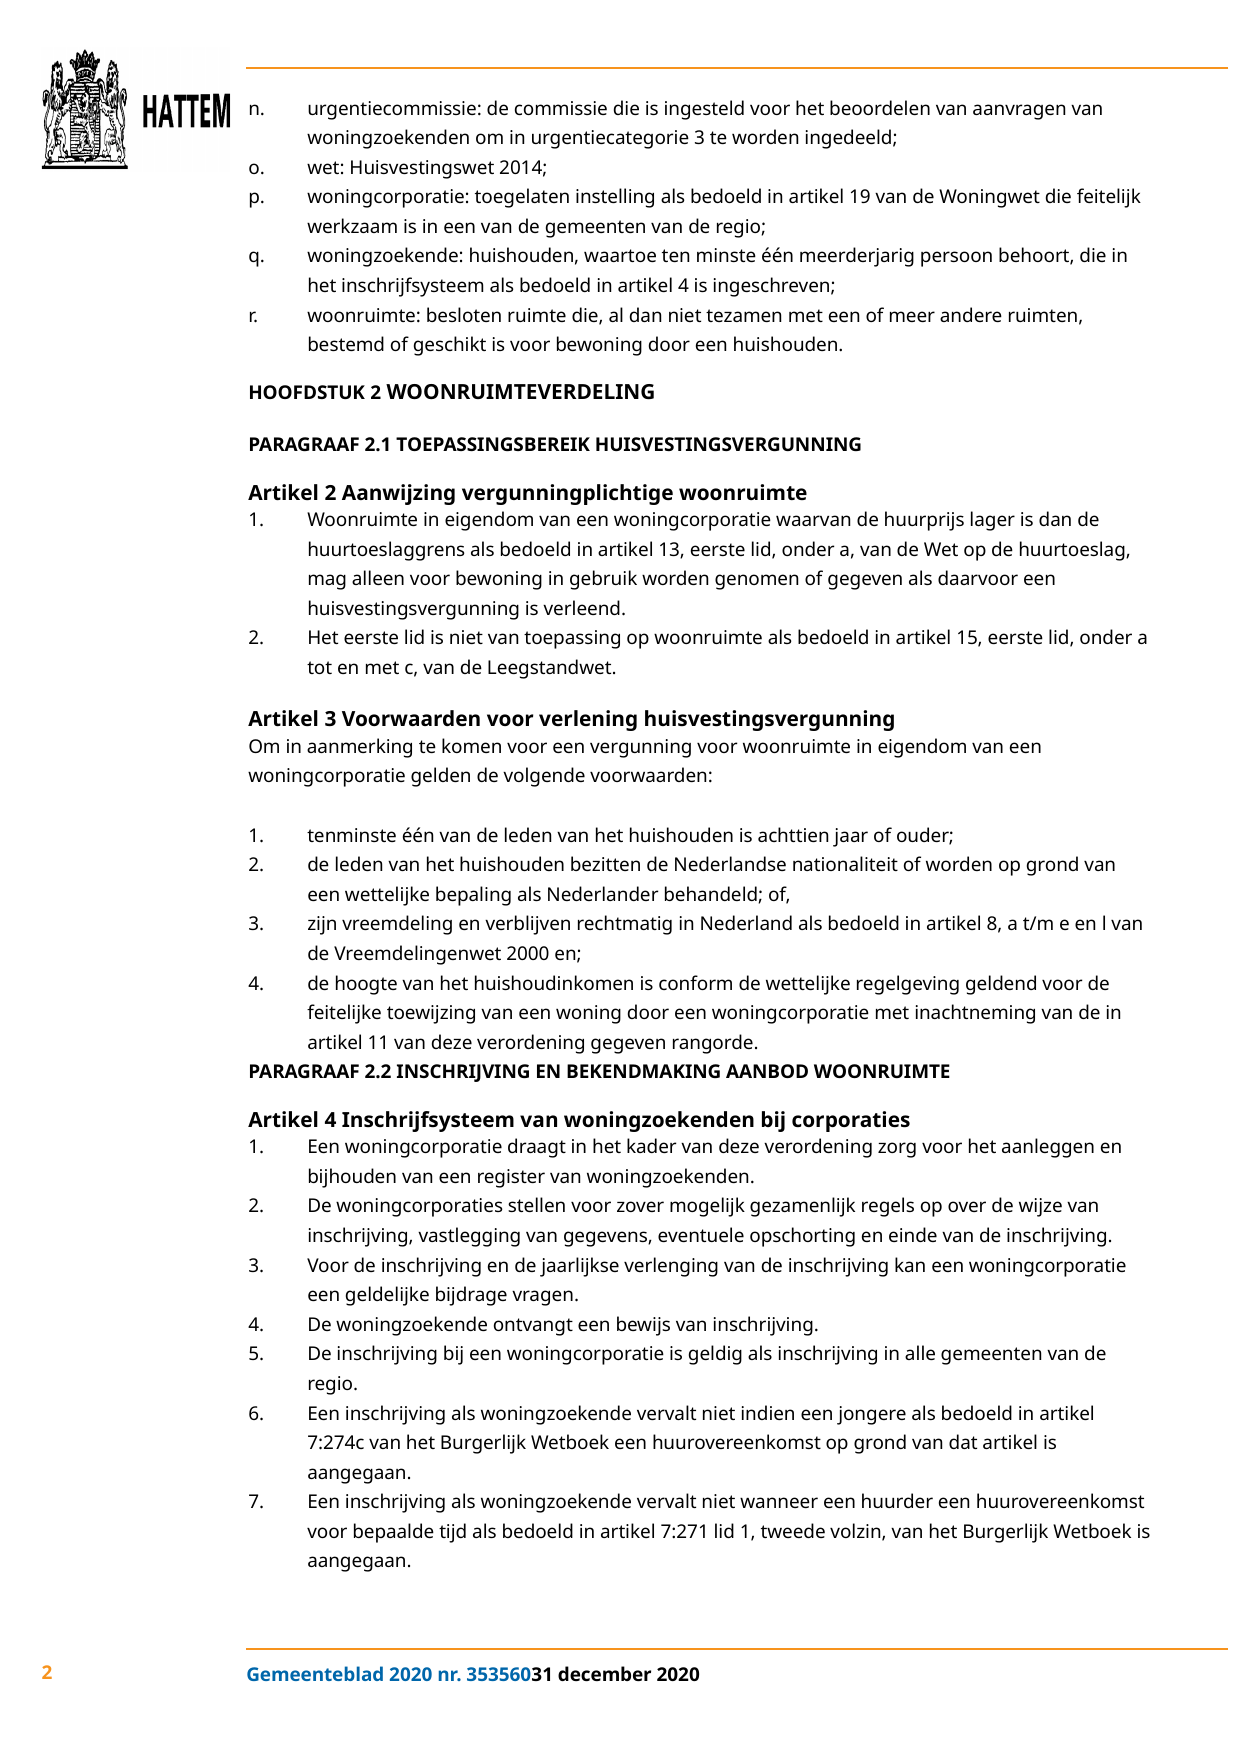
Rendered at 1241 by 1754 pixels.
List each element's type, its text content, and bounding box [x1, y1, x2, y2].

text PARAGRAAF 2.1 TOEPASSINGSBEREIK HUISVESTINGSVERGUNNING [248, 431, 1152, 457]
list Een inschrijving als woningzoekende vervalt niet indien een jongere als bedoeld in artikel 7:274c van het Burgerlijk Wetboek een huurovereenkomst op grond van dat artikel is aangegaan. [248, 1400, 1152, 1484]
list wet: Huisvestingswet 2014; [248, 154, 1152, 180]
list De woningcorporaties stellen voor zover mogelijk gezamenlijk regels op over de wijze van inschrijving, vastlegging van gegevens, eventuele opschorting en einde van de inschrijving. [248, 1193, 1152, 1248]
list Voor de inschrijving en de jaarlijkse verlenging van de inschrijving kan een woningcorporatie een geldelijke bijdrage vragen. [248, 1252, 1152, 1307]
list de leden van het huishouden bezitten de Nederlandse nationaliteit of worden op grond van een wettelijke bepaling als Nederlander behandeld; of, [248, 851, 1152, 907]
list Woonruimte in eigendom van een woningcorporatie waarvan de huurprijs lager is dan de huurtoeslaggrens als bedoeld in artikel 13, eerste lid, onder a, van de Wet op de huurtoeslag, mag alleen voor bewoning in gebruik worden genomen of gegeven als daarvoor een huisvestingsvergunning is verleend. [248, 506, 1152, 621]
list zijn vreemdeling en verblijven rechtmatig in Nederland als bedoeld in artikel 8, a t/m e en l van de Vreemdelingenwet 2000 en; [248, 911, 1152, 966]
text HOOFDSTUK 2 WOONRUIMTEVERDELING [248, 377, 1152, 406]
text Artikel 3 Voorwaarden voor verlening huisvestingsvergunning [248, 704, 1152, 733]
list woningcorporatie: toegelaten instelling als bedoeld in artikel 19 van de Woningwet die feitelijk werkzaam is in een van de gemeenten van de regio; [248, 183, 1152, 239]
picture [41, 47, 231, 172]
list De woningzoekende ontvangt een bewijs van inschrijving. [248, 1311, 1152, 1337]
list Het eerste lid is niet van toepassing op woonruimte als bedoeld in artikel 15, eerste lid, onder a tot en met c, van de Leegstandwet. [248, 624, 1152, 680]
text Artikel 4 Inschrijfsysteem van woningzoekenden bij corporaties [248, 1105, 1152, 1133]
list Een inschrijving als woningzoekende vervalt niet wanneer een huurder een huurovereenkomst voor bepaalde tijd als bedoeld in artikel 7:271 lid 1, tweede volzin, van het Burgerlijk Wetboek is aangegaan. [248, 1488, 1152, 1573]
list woningzoekende: huishouden, waartoe ten minste één meerderjarig persoon behoort, die in het inschrijfsysteem als bedoeld in artikel 4 is ingeschreven; [248, 243, 1152, 298]
list De inschrijving bij een woningcorporatie is geldig als inschrijving in alle gemeenten van de regio. [248, 1341, 1152, 1396]
list woonruimte: besloten ruimte die, al dan niet tezamen met een of meer andere ruimten, bestemd of geschikt is voor bewoning door een huishouden. [248, 302, 1152, 357]
text Artikel 2 Aanwijzing vergunningplichtige woonruimte [248, 478, 1152, 506]
text PARAGRAAF 2.2 INSCHRIJVING EN BEKENDMAKING AANBOD WOONRUIMTE [248, 1058, 1152, 1084]
list Een woningcorporatie draagt in het kader van deze verordening zorg voor het aanleggen en bijhouden van een register van woningzoekenden. [248, 1133, 1152, 1189]
list de hoogte van het huishoudinkomen is conform de wettelijke regelgeving geldend voor de feitelijke toewijzing van een woning door een woningcorporatie met inachtneming van de in artikel 11 van deze verordening gegeven rangorde. [248, 970, 1152, 1054]
text Om in aanmerking te komen voor een vergunning voor woonruimte in eigendom van een woningcorporatie gelden de volgende voorwaarden: [248, 733, 1152, 788]
list urgentiecommissie: de commissie die is ingesteld voor het beoordelen van aanvragen van woningzoekenden om in urgentiecategorie 3 te worden ingedeeld; [248, 95, 1152, 150]
list tenminste één van de leden van het huishouden is achttien jaar of ouder; [248, 822, 1152, 847]
